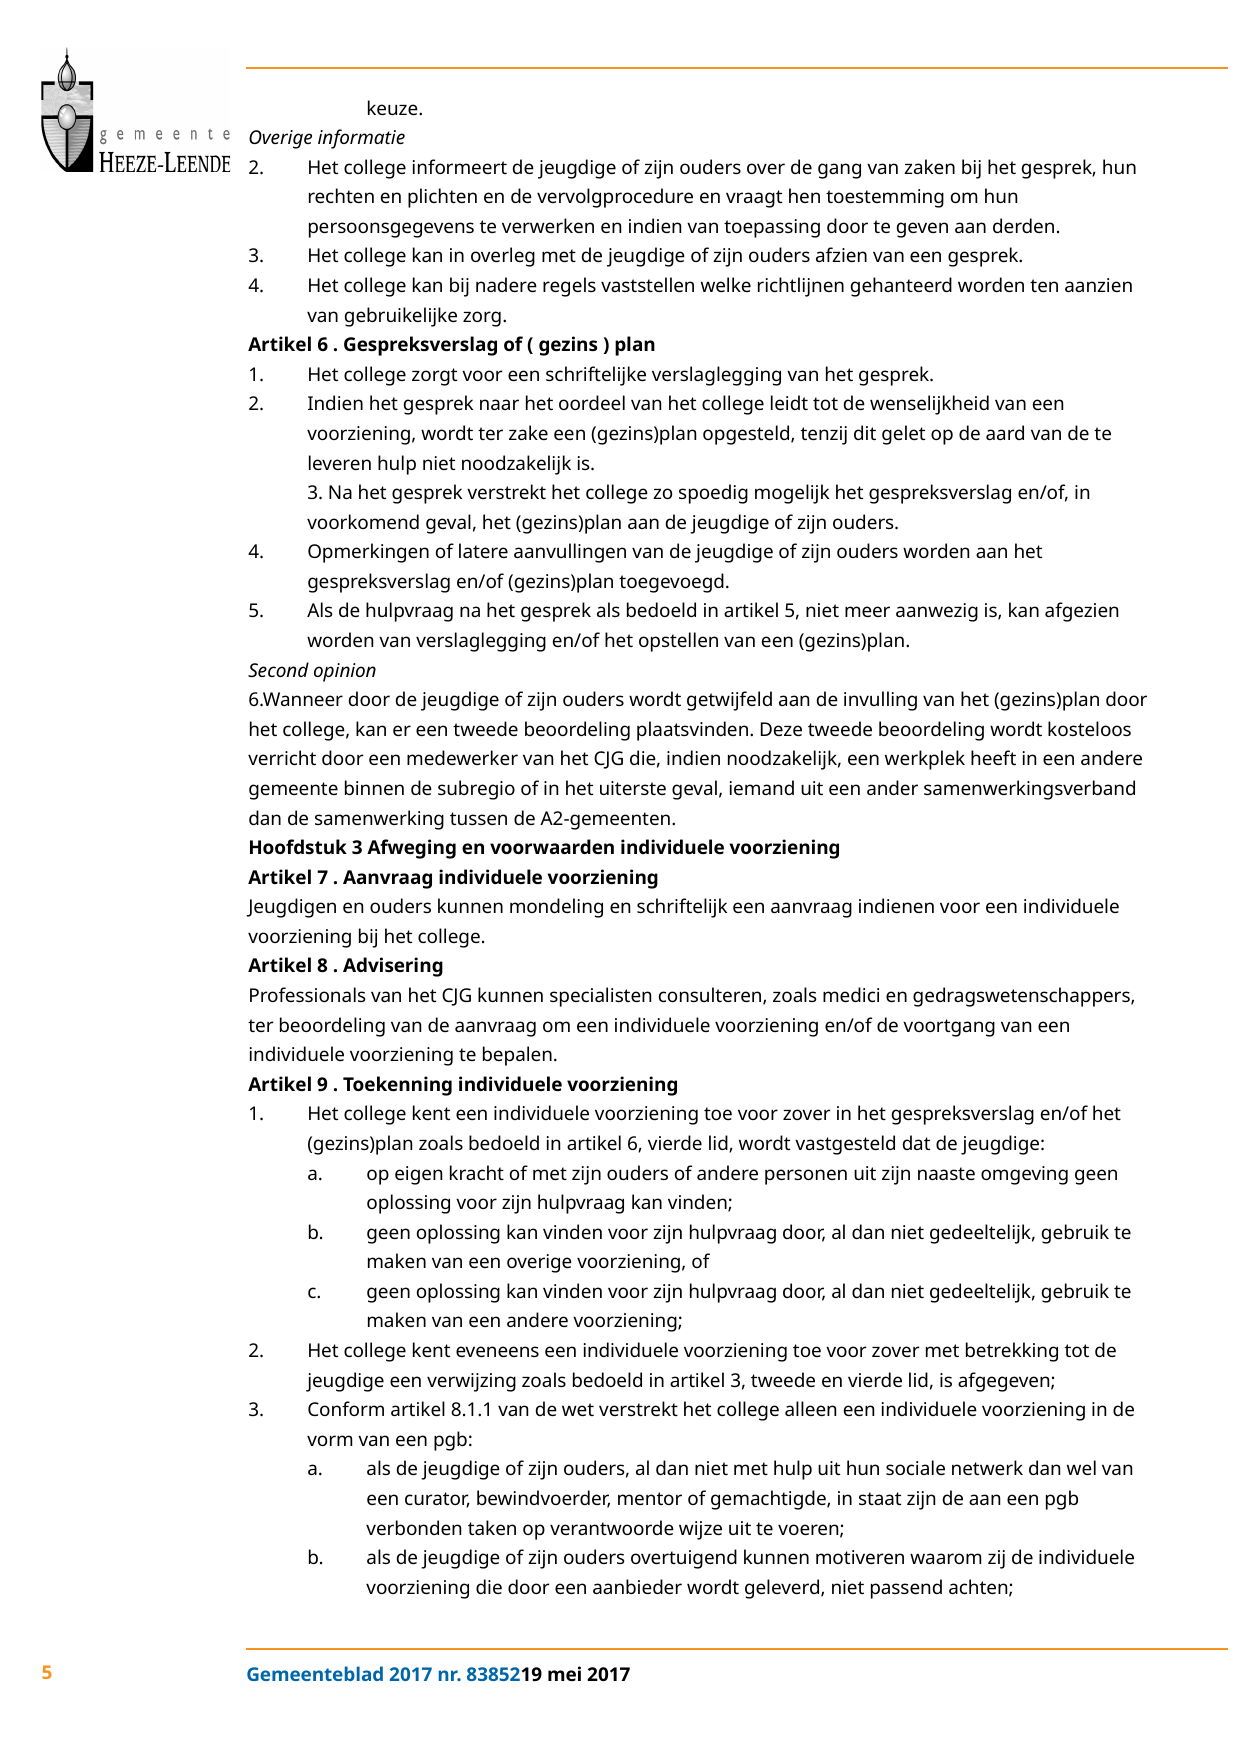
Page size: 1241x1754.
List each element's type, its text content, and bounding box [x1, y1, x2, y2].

list Het college kan bij nadere regels vaststellen welke richtlijnen gehanteerd worden ten aanzien van gebruikelijke zorg. [248, 272, 1152, 328]
list Het college kent eveneens een individuele voorziening toe voor zover met betrekking tot de jeugdige een verwijzing zoals bedoeld in artikel 3, tweede en vierde lid, is afgegeven; [248, 1337, 1152, 1393]
list op eigen kracht of met zijn ouders of andere personen uit zijn naaste omgeving geen oplossing voor zijn hulpvraag kan vinden; [307, 1160, 1152, 1215]
list geen oplossing kan vinden voor zijn hulpvraag door, al dan niet gedeeltelijk, gebruik te maken van een andere voorziening; [307, 1278, 1152, 1333]
text Professionals van het CJG kunnen specialisten consulteren, zoals medici en gedragswetenschappers, ter beoordeling van de aanvraag om een individuele voorziening en/of de voortgang van een individuele voorziening te bepalen. [248, 982, 1152, 1067]
text Hoofdstuk 3 Afweging en voorwaarden individuele voorziening [248, 834, 1152, 860]
list Opmerkingen of latere aanvullingen van de jeugdige of zijn ouders worden aan het gespreksverslag en/of (gezins)plan toegevoegd. [248, 538, 1152, 594]
list als de jeugdige of zijn ouders overtuigend kunnen motiveren waarom zij de individuele voorziening die door een aanbieder wordt geleverd, niet passend achten; [307, 1544, 1152, 1600]
list Conform artikel 8.1.1 van de wet verstrekt het college alleen een individuele voorziening in de vorm van een pgb: [248, 1396, 1152, 1452]
list als de jeugdige of zijn ouders, al dan niet met hulp uit hun sociale netwerk dan wel van een curator, bewindvoerder, mentor of gemachtigde, in staat zijn de aan een pgb verbonden taken op verantwoorde wijze uit te voeren; [307, 1456, 1152, 1541]
list geen oplossing kan vinden voor zijn hulpvraag door, al dan niet gedeeltelijk, gebruik te maken van een overige voorziening, of [307, 1219, 1152, 1274]
list Het college zorgt voor een schriftelijke verslaglegging van het gesprek. [248, 361, 1152, 387]
list keuze. [307, 95, 1152, 121]
list Als de hulpvraag na het gesprek als bedoeld in artikel 5, niet meer aanwezig is, kan afgezien worden van verslaglegging en/of het opstellen van een (gezins)plan. [248, 598, 1152, 653]
text Artikel 8 . Advisering [248, 953, 1152, 978]
list 3. Na het gesprek verstrekt het college zo spoedig mogelijk het gespreksverslag en/of, in voorkomend geval, het (gezins)plan aan de jeugdige of zijn ouders. [248, 479, 1152, 535]
list Het college kan in overleg met de jeugdige of zijn ouders afzien van een gesprek. [248, 243, 1152, 268]
text Overige informatie [248, 124, 1152, 150]
picture [41, 47, 231, 172]
text Artikel 6 . Gespreksverslag of ( gezins ) plan [248, 331, 1152, 357]
text 6.Wanneer door de jeugdige of zijn ouders wordt getwijfeld aan de invulling van het (gezins)plan door het college, kan er een tweede beoordeling plaatsvinden. Deze tweede beoordeling wordt kosteloos verricht door een medewerker van het CJG die, indien noodzakelijk, een werkplek heeft in een andere gemeente binnen de subregio of in het uiterste geval, iemand uit een ander samenwerkingsverband dan de samenwerking tussen de A2-gemeenten. [248, 686, 1152, 831]
text Jeugdigen en ouders kunnen mondeling en schriftelijk een aanvraag indienen voor een individuele voorziening bij het college. [248, 893, 1152, 949]
list Het college informeert de jeugdige of zijn ouders over de gang van zaken bij het gesprek, hun rechten en plichten en de vervolgprocedure en vraagt hen toestemming om hun persoonsgegevens te verwerken en indien van toepassing door te geven aan derden. [248, 154, 1152, 239]
text Artikel 9 . Toekenning individuele voorziening [248, 1071, 1152, 1097]
text Artikel 7 . Aanvraag individuele voorziening [248, 864, 1152, 890]
text Second opinion [248, 657, 1152, 683]
list Indien het gesprek naar het oordeel van het college leidt tot de wenselijkheid van een voorziening, wordt ter zake een (gezins)plan opgesteld, tenzij dit gelet op de aard van de te leveren hulp niet noodzakelijk is. [248, 391, 1152, 476]
list Het college kent een individuele voorziening toe voor zover in het gespreksverslag en/of het (gezins)plan zoals bedoeld in artikel 6, vierde lid, wordt vastgesteld dat de jeugdige: [248, 1101, 1152, 1156]
